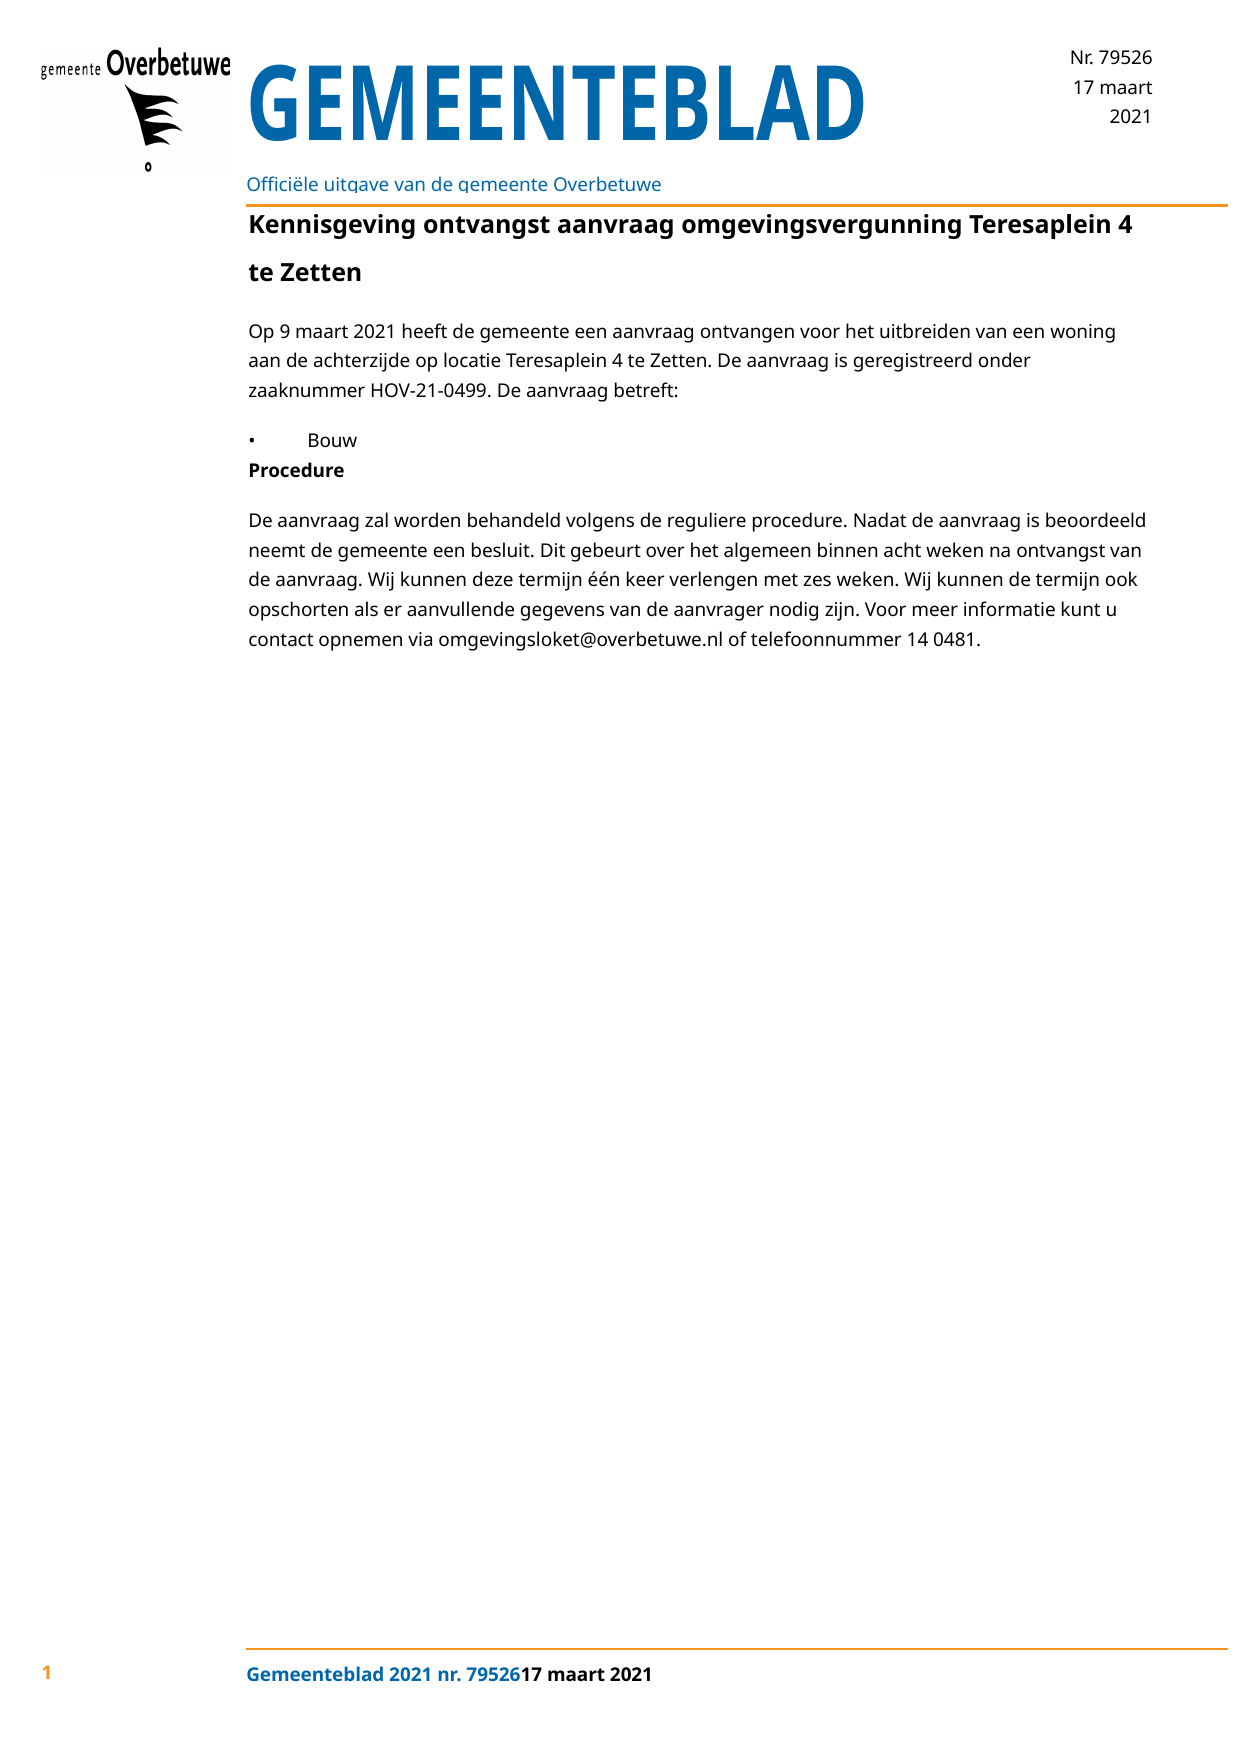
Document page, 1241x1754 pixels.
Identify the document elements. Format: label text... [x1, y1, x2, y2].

text Kennisgeving ontvangst aanvraag omgevingsvergunning Teresaplein 4 te Zetten [248, 207, 1152, 288]
picture [41, 47, 231, 172]
text Op 9 maart 2021 heeft de gemeente een aanvraag ontvangen voor het uitbreiden van een woning aan de achterzijde op locatie Teresaplein 4 te Zetten. De aanvraag is geregistreerd onder zaaknummer HOV-21-0499. De aanvraag betreft: [248, 318, 1152, 403]
text Procedure [248, 457, 1152, 483]
text De aanvraag zal worden behandeld volgens de reguliere procedure. Nadat de aanvraag is beoordeeld neemt de gemeente een besluit. Dit gebeurt over het algemeen binnen acht weken na ontvangst van de aanvraag. Wij kunnen deze termijn één keer verlengen met zes weken. Wij kunnen de termijn ook opschorten als er aanvullende gegevens van de aanvrager nodig zijn. Voor meer informatie kunt u contact opnemen via omgevingsloket@overbetuwe.nl of telefoonnummer 14 0481. [248, 507, 1152, 652]
list Bouw [248, 427, 1152, 453]
